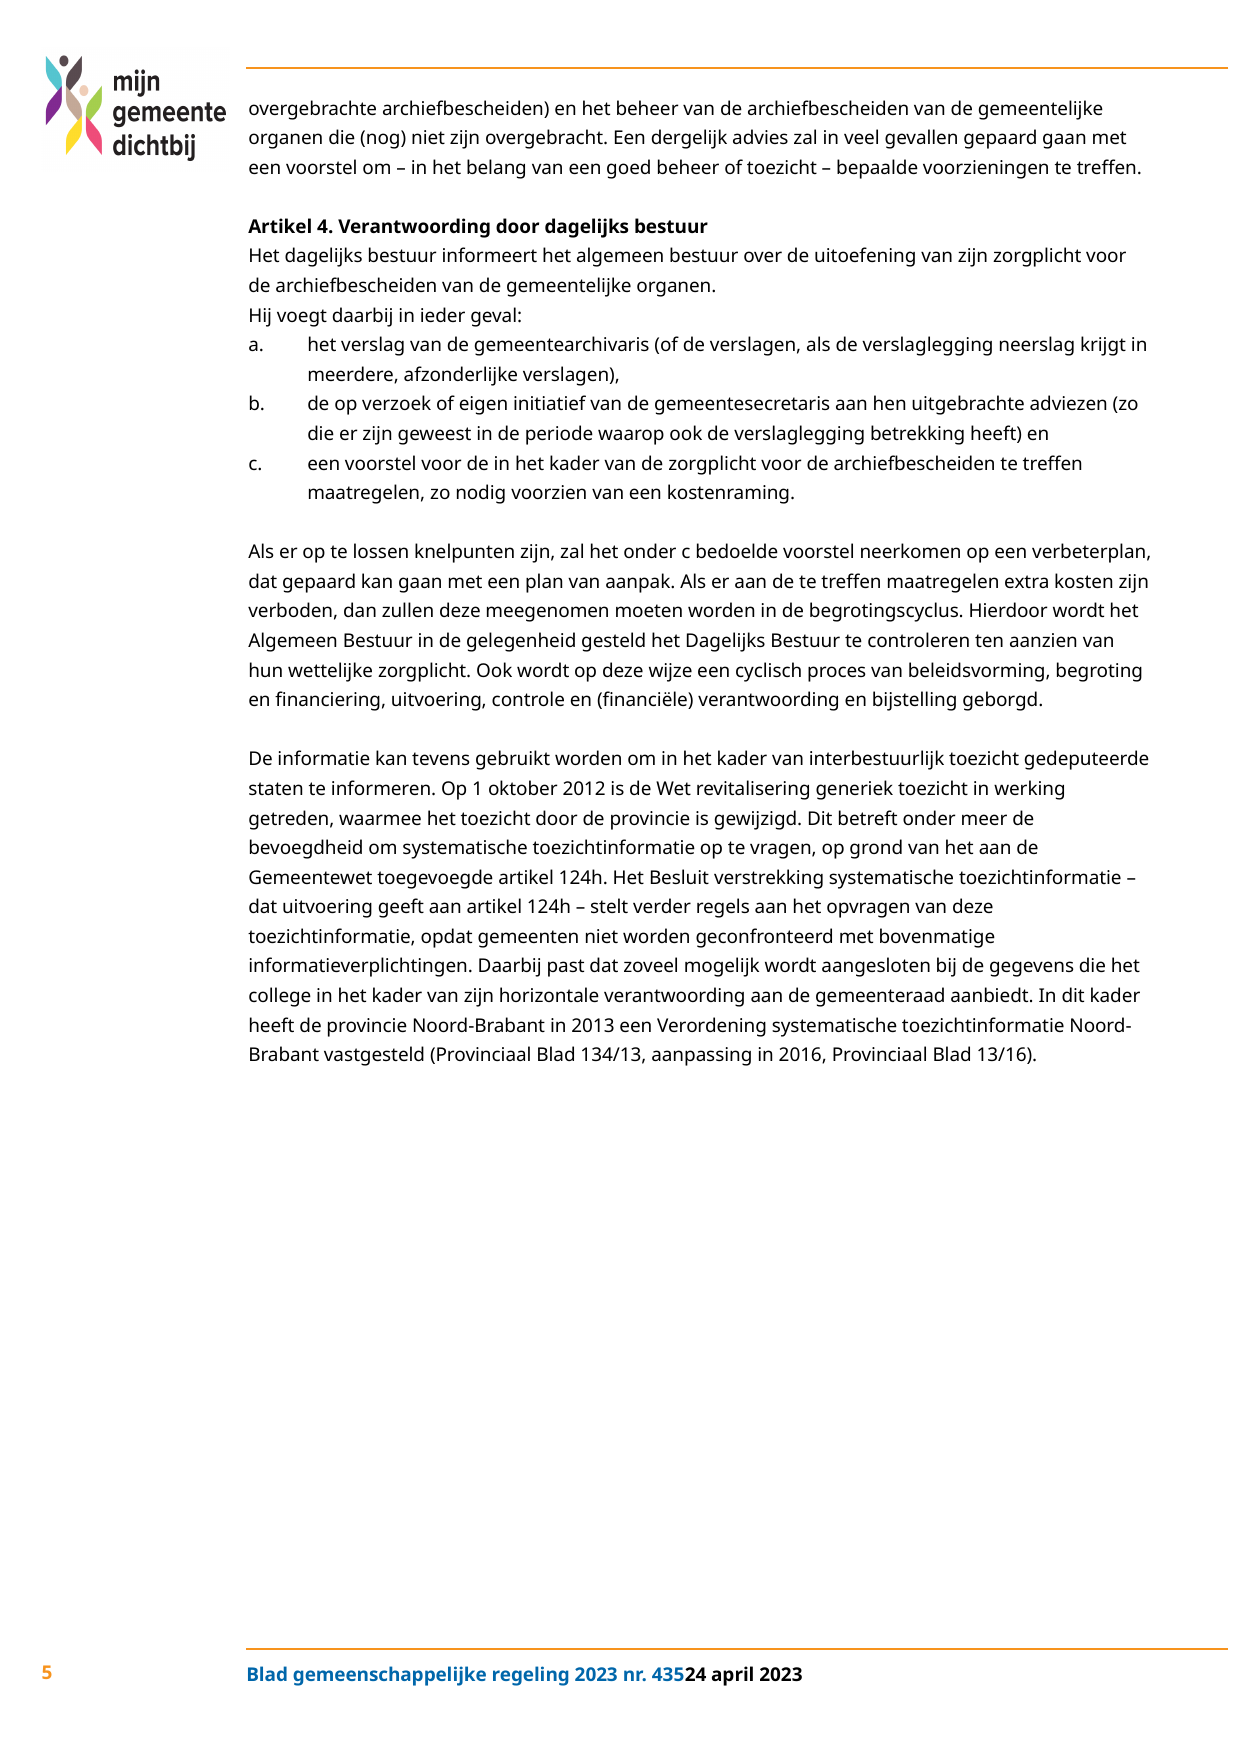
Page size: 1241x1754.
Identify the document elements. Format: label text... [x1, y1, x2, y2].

picture [41, 47, 231, 172]
text Artikel 4. Verantwoording door dagelijks bestuur [248, 213, 1152, 239]
text De informatie kan tevens gebruikt worden om in het kader van interbestuurlijk toezicht gedeputeerde staten te informeren. Op 1 oktober 2012 is de Wet revitalisering generiek toezicht in werking getreden, waarmee het toezicht door de provincie is gewijzigd. Dit betreft onder meer de bevoegdheid om systematische toezichtinformatie op te vragen, op grond van het aan de Gemeentewet toegevoegde artikel 124h. Het Besluit verstrekking systematische toezichtinformatie – dat uitvoering geeft aan artikel 124h – stelt verder regels aan het opvragen van deze toezichtinformatie, opdat gemeenten niet worden geconfronteerd met bovenmatige informatieverplichtingen. Daarbij past dat zoveel mogelijk wordt aangesloten bij de gegevens die het college in het kader van zijn horizontale verantwoording aan de gemeenteraad aanbiedt. In dit kader heeft de provincie Noord-Brabant in 2013 een Verordening systematische toezichtinformatie Noord-Brabant vastgesteld (Provinciaal Blad 134/13, aanpassing in 2016, Provinciaal Blad 13/16). [248, 746, 1152, 1067]
text Als er op te lossen knelpunten zijn, zal het onder c bedoelde voorstel neerkomen op een verbeterplan, dat gepaard kan gaan met een plan van aanpak. Als er aan de te treffen maatregelen extra kosten zijn verboden, dan zullen deze meegenomen moeten worden in de begrotingscyclus. Hierdoor wordt het Algemeen Bestuur in de gelegenheid gesteld het Dagelijks Bestuur te controleren ten aanzien van hun wettelijke zorgplicht. Ook wordt op deze wijze een cyclisch proces van beleidsvorming, begroting en financiering, uitvoering, controle en (financiële) verantwoording en bijstelling geborgd. [248, 538, 1152, 712]
text Hij voegt daarbij in ieder geval: [248, 302, 1152, 328]
text overgebrachte archiefbescheiden) en het beheer van de archiefbescheiden van de gemeentelijke organen die (nog) niet zijn overgebracht. Een dergelijk advies zal in veel gevallen gepaard gaan met een voorstel om – in het belang van een goed beheer of toezicht – bepaalde voorzieningen te treffen. [248, 95, 1152, 180]
list de op verzoek of eigen initiatief van de gemeentesecretaris aan hen uitgebrachte adviezen (zo die er zijn geweest in de periode waarop ook de verslaglegging betrekking heeft) en [248, 391, 1152, 446]
text Het dagelijks bestuur informeert het algemeen bestuur over de uitoefening van zijn zorgplicht voor de archiefbescheiden van de gemeentelijke organen. [248, 243, 1152, 298]
list een voorstel voor de in het kader van de zorgplicht voor de archiefbescheiden te treffen maatregelen, zo nodig voorzien van een kostenraming. [248, 450, 1152, 505]
list het verslag van de gemeentearchivaris (of de verslagen, als de verslaglegging neerslag krijgt in meerdere, afzonderlijke verslagen), [248, 331, 1152, 387]
